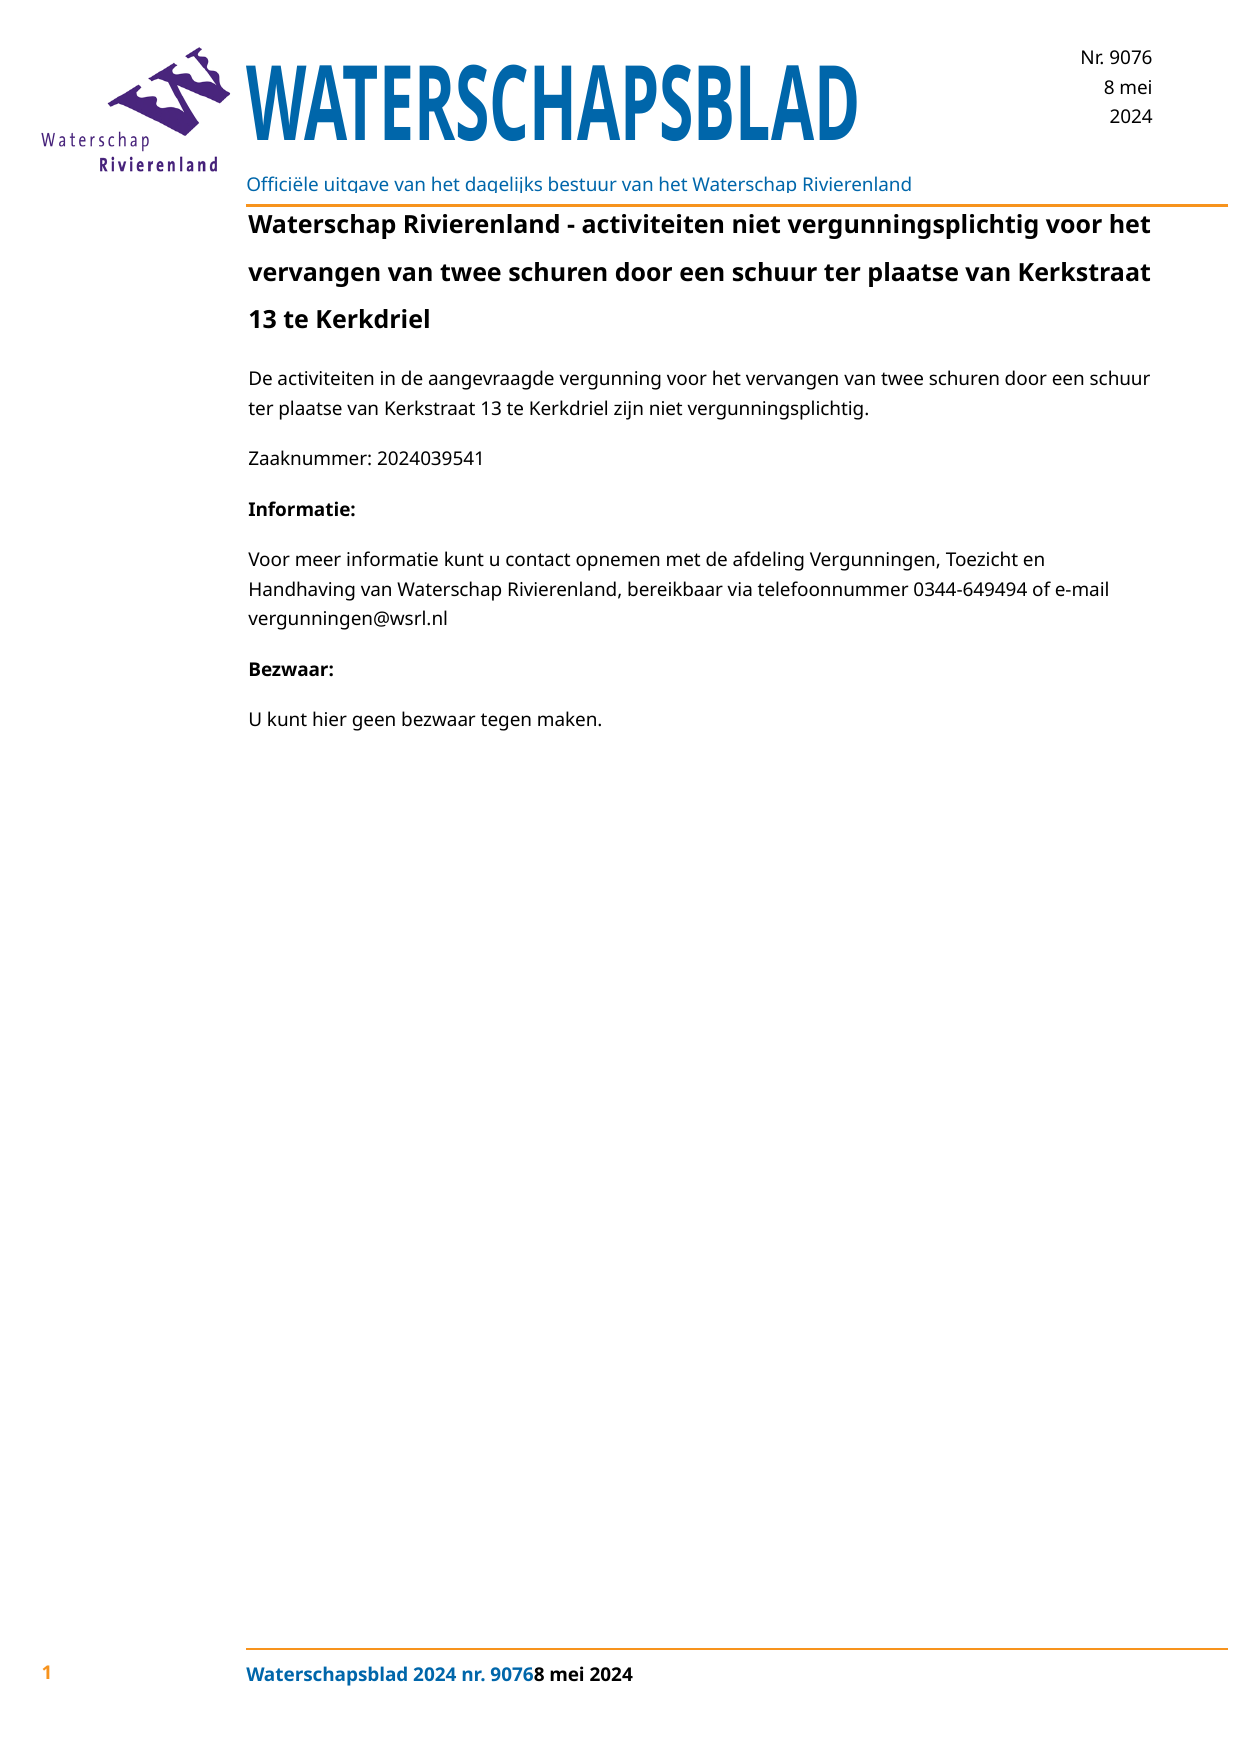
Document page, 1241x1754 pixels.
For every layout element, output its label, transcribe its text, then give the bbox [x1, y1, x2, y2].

text U kunt hier geen bezwaar tegen maken. [248, 706, 1152, 732]
text Voor meer informatie kunt u contact opnemen met de afdeling Vergunningen, Toezicht en Handhaving van Waterschap Rivierenland, bereikbaar via telefoonnummer 0344-649494 of e-mail vergunningen@wsrl.nl [248, 546, 1152, 631]
picture [41, 47, 231, 172]
text Zaaknummer: 2024039541 [248, 446, 1152, 471]
text Waterschap Rivierenland - activiteiten niet vergunningsplichtig voor het vervangen van twee schuren door een schuur ter plaatse van Kerkstraat 13 te Kerkdriel [248, 207, 1152, 336]
text Informatie: [248, 496, 1152, 522]
text De activiteiten in de aangevraagde vergunning voor het vervangen van twee schuren door een schuur ter plaatse van Kerkstraat 13 te Kerkdriel zijn niet vergunningsplichtig. [248, 366, 1152, 421]
text Bezwaar: [248, 656, 1152, 682]
